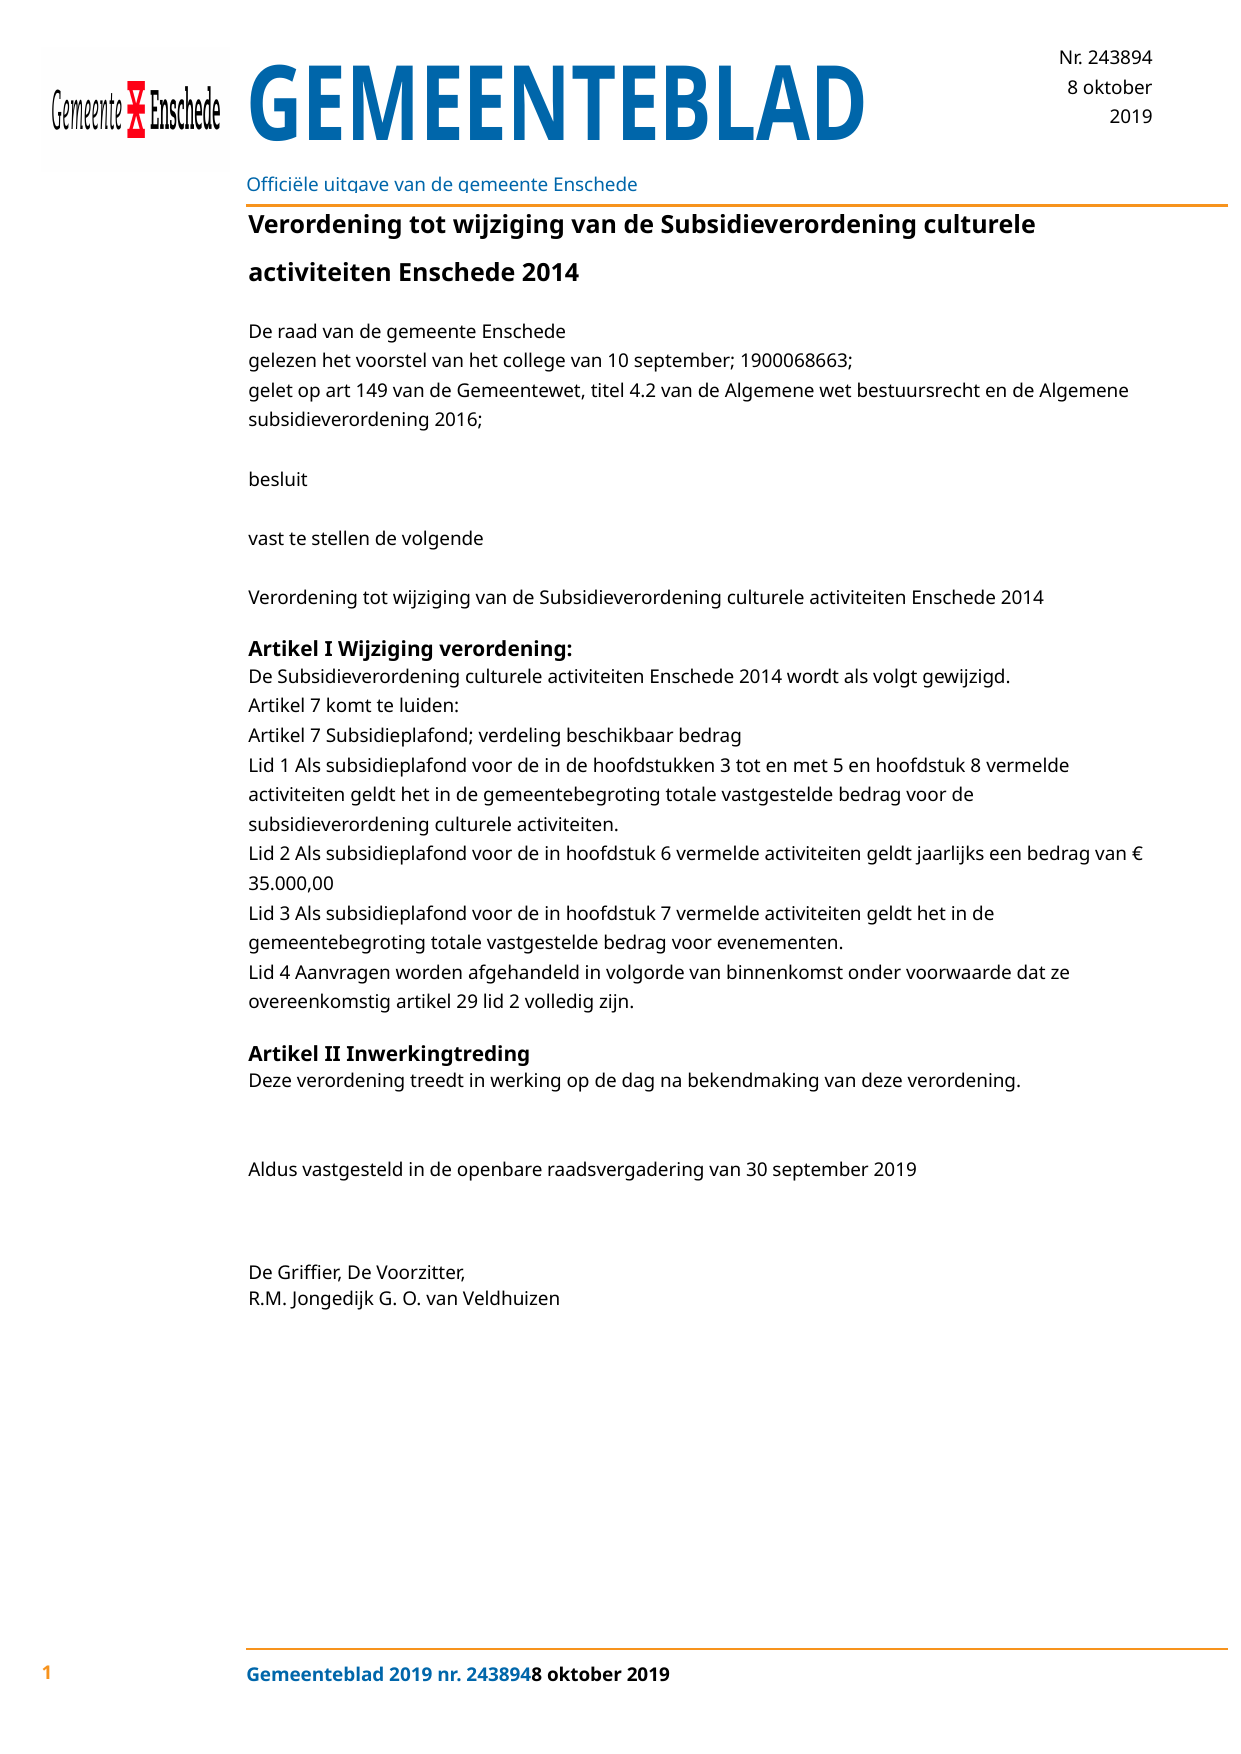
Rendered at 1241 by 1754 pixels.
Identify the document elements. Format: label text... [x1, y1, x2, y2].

text gelezen het voorstel van het college van 10 september; 1900068663; [248, 347, 1152, 373]
picture [41, 47, 231, 172]
text De Subsidieverordening culturele activiteiten Enschede 2014 wordt als volgt gewijzigd. [248, 663, 1152, 689]
text Lid 1 Als subsidieplafond voor de in de hoofdstukken 3 tot en met 5 en hoofdstuk 8 vermelde activiteiten geldt het in de gemeentebegroting totale vastgestelde bedrag voor de subsidieverordening culturele activiteiten. [248, 752, 1152, 837]
text Artikel 7 Subsidieplafond; verdeling beschikbaar bedrag [248, 722, 1152, 748]
text Artikel I Wijziging verordening: [248, 634, 1152, 663]
text Artikel II Inwerkingtreding [248, 1039, 1152, 1067]
text Lid 3 Als subsidieplafond voor de in hoofdstuk 7 vermelde activiteiten geldt het in de gemeentebegroting totale vastgestelde bedrag voor evenementen. [248, 900, 1152, 955]
text vast te stellen de volgende [248, 525, 1152, 551]
text Lid 4 Aanvragen worden afgehandeld in volgorde van binnenkomst onder voorwaarde dat ze overeenkomstig artikel 29 lid 2 volledig zijn. [248, 959, 1152, 1014]
text gelet op art 149 van de Gemeentewet, titel 4.2 van de Algemene wet bestuursrecht en de Algemene subsidieverordening 2016; [248, 377, 1152, 432]
text besluit [248, 466, 1152, 492]
text Deze verordening treedt in werking op de dag na bekendmaking van deze verordening. [248, 1067, 1152, 1093]
text Lid 2 Als subsidieplafond voor de in hoofdstuk 6 vermelde activiteiten geldt jaarlijks een bedrag van € 35.000,00 [248, 841, 1152, 896]
text De Griffier, De Voorzitter, [248, 1259, 1152, 1285]
text De raad van de gemeente Enschede [248, 318, 1152, 344]
text Verordening tot wijziging van de Subsidieverordening culturele activiteiten Enschede 2014 [248, 207, 1152, 288]
text Verordening tot wijziging van de Subsidieverordening culturele activiteiten Enschede 2014 [248, 584, 1152, 610]
text R.M. Jongedijk G. O. van Veldhuizen [248, 1285, 1152, 1310]
text Artikel 7 komt te luiden: [248, 693, 1152, 718]
text Aldus vastgesteld in de openbare raadsvergadering van 30 september 2019 [248, 1156, 1152, 1182]
